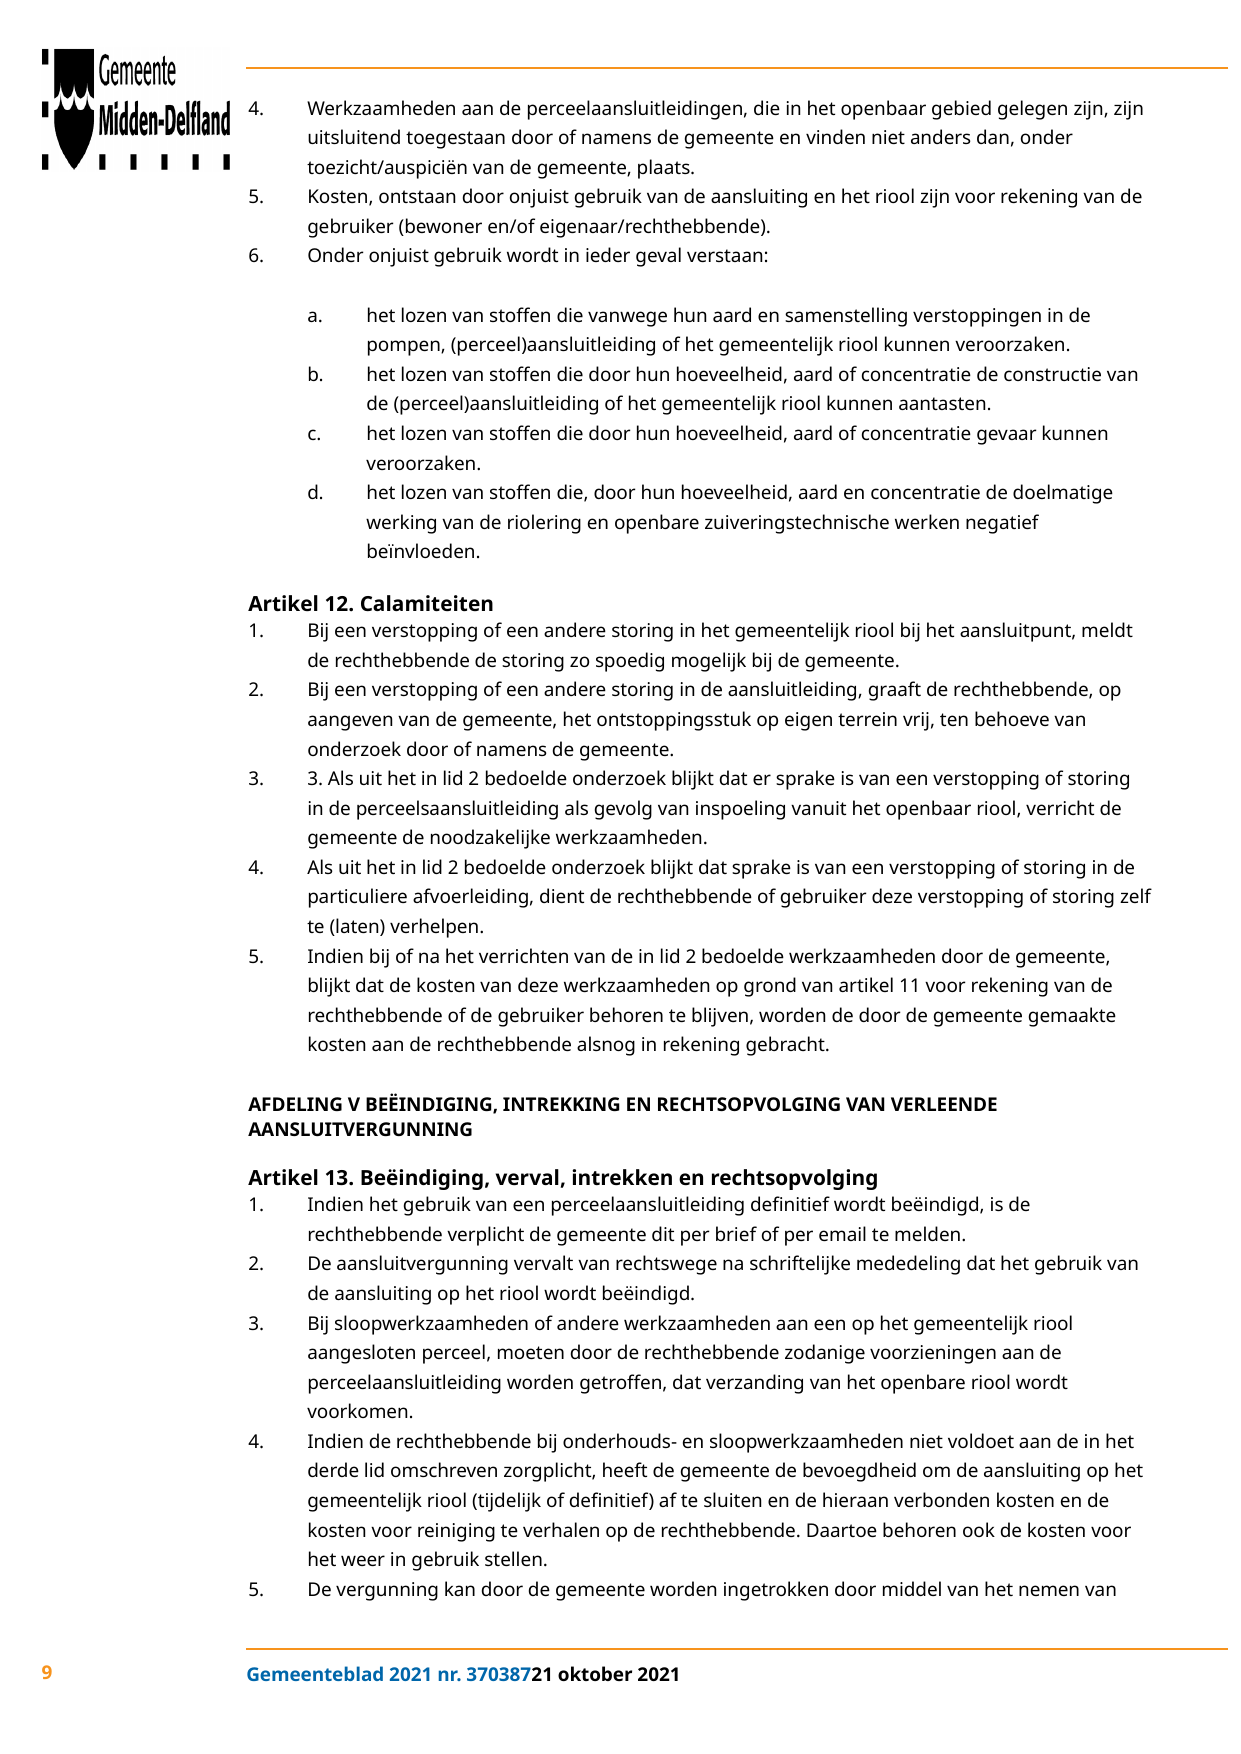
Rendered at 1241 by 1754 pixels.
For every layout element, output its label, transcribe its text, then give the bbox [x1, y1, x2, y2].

list Als uit het in lid 2 bedoelde onderzoek blijkt dat sprake is van een verstopping of storing in de particuliere afvoerleiding, dient de rechthebbende of gebruiker deze verstopping of storing zelf te (laten) verhelpen. [248, 854, 1152, 939]
text Artikel 13. Beëindiging, verval, intrekken en rechtsopvolging [248, 1163, 1152, 1191]
picture [41, 47, 231, 172]
list Indien het gebruik van een perceelaansluitleiding definitief wordt beëindigd, is de rechthebbende verplicht de gemeente dit per brief of per email te melden. [248, 1191, 1152, 1247]
text AFDELING V BEËINDIGING, INTREKKING EN RECHTSOPVOLGING VAN VERLEENDE AANSLUITVERGUNNING [248, 1091, 1152, 1142]
list Kosten, ontstaan door onjuist gebruik van de aansluiting en het riool zijn voor rekening van de gebruiker (bewoner en/of eigenaar/rechthebbende). [248, 183, 1152, 239]
list het lozen van stoffen die, door hun hoeveelheid, aard en concentratie de doelmatige werking van de riolering en openbare zuiveringstechnische werken negatief beïnvloeden. [307, 479, 1152, 564]
list Indien bij of na het verrichten van de in lid 2 bedoelde werkzaamheden door de gemeente, blijkt dat de kosten van deze werkzaamheden op grond van artikel 11 voor rekening van de rechthebbende of de gebruiker behoren te blijven, worden de door de gemeente gemaakte kosten aan de rechthebbende alsnog in rekening gebracht. [248, 943, 1152, 1057]
list Werkzaamheden aan de perceelaansluitleidingen, die in het openbaar gebied gelegen zijn, zijn uitsluitend toegestaan door of namens de gemeente en vinden niet anders dan, onder toezicht/auspiciën van de gemeente, plaats. [248, 95, 1152, 180]
list het lozen van stoffen die vanwege hun aard en samenstelling verstoppingen in de pompen, (perceel)aansluitleiding of het gemeentelijk riool kunnen veroorzaken. [307, 302, 1152, 357]
list 3. Als uit het in lid 2 bedoelde onderzoek blijkt dat er sprake is van een verstopping of storing in de perceelsaansluitleiding als gevolg van inspoeling vanuit het openbaar riool, verricht de gemeente de noodzakelijke werkzaamheden. [248, 765, 1152, 850]
list Bij sloopwerkzaamheden of andere werkzaamheden aan een op het gemeentelijk riool aangesloten perceel, moeten door de rechthebbende zodanige voorzieningen aan de perceelaansluitleiding worden getroffen, dat verzanding van het openbare riool wordt voorkomen. [248, 1310, 1152, 1424]
list Indien de rechthebbende bij onderhouds- en sloopwerkzaamheden niet voldoet aan de in het derde lid omschreven zorgplicht, heeft de gemeente de bevoegdheid om de aansluiting op het gemeentelijk riool (tijdelijk of definitief) af te sluiten en de hieraan verbonden kosten en de kosten voor reiniging te verhalen op de rechthebbende. Daartoe behoren ook de kosten voor het weer in gebruik stellen. [248, 1428, 1152, 1572]
list Bij een verstopping of een andere storing in de aansluitleiding, graaft de rechthebbende, op aangeven van de gemeente, het ontstoppingsstuk op eigen terrein vrij, ten behoeve van onderzoek door of namens de gemeente. [248, 677, 1152, 761]
list De vergunning kan door de gemeente worden ingetrokken door middel van het nemen van [248, 1576, 1152, 1602]
list Bij een verstopping of een andere storing in het gemeentelijk riool bij het aansluitpunt, meldt de rechthebbende de storing zo spoedig mogelijk bij de gemeente. [248, 617, 1152, 673]
list het lozen van stoffen die door hun hoeveelheid, aard of concentratie de constructie van de (perceel)aansluitleiding of het gemeentelijk riool kunnen aantasten. [307, 361, 1152, 416]
list het lozen van stoffen die door hun hoeveelheid, aard of concentratie gevaar kunnen veroorzaken. [307, 420, 1152, 476]
text Artikel 12. Calamiteiten [248, 589, 1152, 617]
list De aansluitvergunning vervalt van rechtswege na schriftelijke mededeling dat het gebruik van de aansluiting op het riool wordt beëindigd. [248, 1251, 1152, 1306]
list Onder onjuist gebruik wordt in ieder geval verstaan: [248, 243, 1152, 268]
